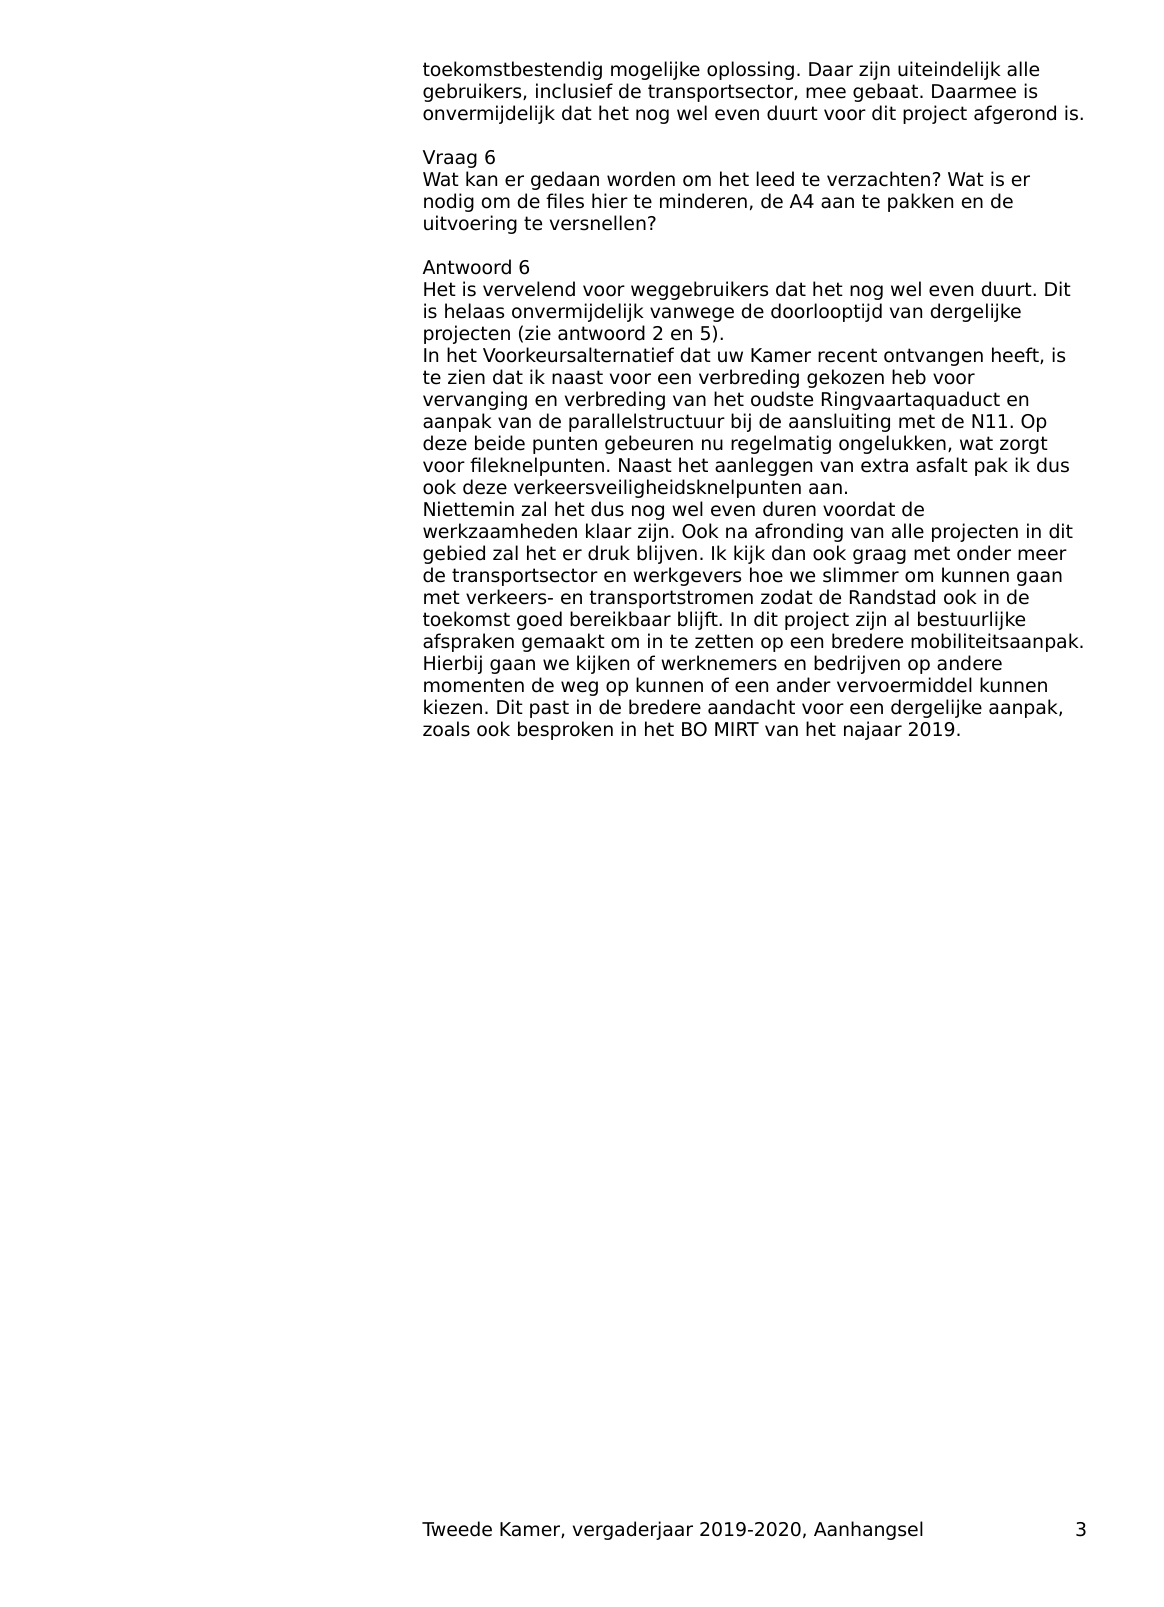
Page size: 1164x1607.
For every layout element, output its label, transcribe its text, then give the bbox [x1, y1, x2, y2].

text toekomstbestendig mogelijke oplossing. Daar zijn uiteindelijk alle gebruikers, inclusief de transportsector, mee gebaat. Daarmee is onvermijdelijk dat het nog wel even duurt voor dit project afgerond is. [422, 59, 1087, 125]
text Het is vervelend voor weggebruikers dat het nog wel even duurt. Dit is helaas onvermijdelijk vanwege de doorlooptijd van dergelijke projecten (zie antwoord 2 en 5). [422, 279, 1087, 345]
text Wat kan er gedaan worden om het leed te verzachten? Wat is er nodig om de files hier te minderen, de A4 aan te pakken en de uitvoering te versnellen? [422, 169, 1087, 235]
text Antwoord 6 [422, 257, 1087, 279]
text Niettemin zal het dus nog wel even duren voordat de werkzaamheden klaar zijn. Ook na afronding van alle projecten in dit gebied zal het er druk blijven. Ik kijk dan ook graag met onder meer de transportsector en werkgevers hoe we slimmer om kunnen gaan met verkeers- en transportstromen zodat de Randstad ook in de toekomst goed bereikbaar blijft. In dit project zijn al bestuurlijke afspraken gemaakt om in te zetten op een bredere mobiliteitsaanpak. Hierbij gaan we kijken of werknemers en bedrijven op andere momenten de weg op kunnen of een ander vervoermiddel kunnen kiezen. Dit past in de bredere aandacht voor een dergelijke aanpak, zoals ook besproken in het BO MIRT van het najaar 2019. [422, 499, 1087, 741]
text Vraag 6 [422, 147, 1087, 169]
text In het Voorkeursalternatief dat uw Kamer recent ontvangen heeft, is te zien dat ik naast voor een verbreding gekozen heb voor vervanging en verbreding van het oudste Ringvaartaquaduct en aanpak van de parallelstructuur bij de aansluiting met de N11. Op deze beide punten gebeuren nu regelmatig ongelukken, wat zorgt voor fileknelpunten. Naast het aanleggen van extra asfalt pak ik dus ook deze verkeersveiligheidsknelpunten aan. [422, 345, 1087, 499]
